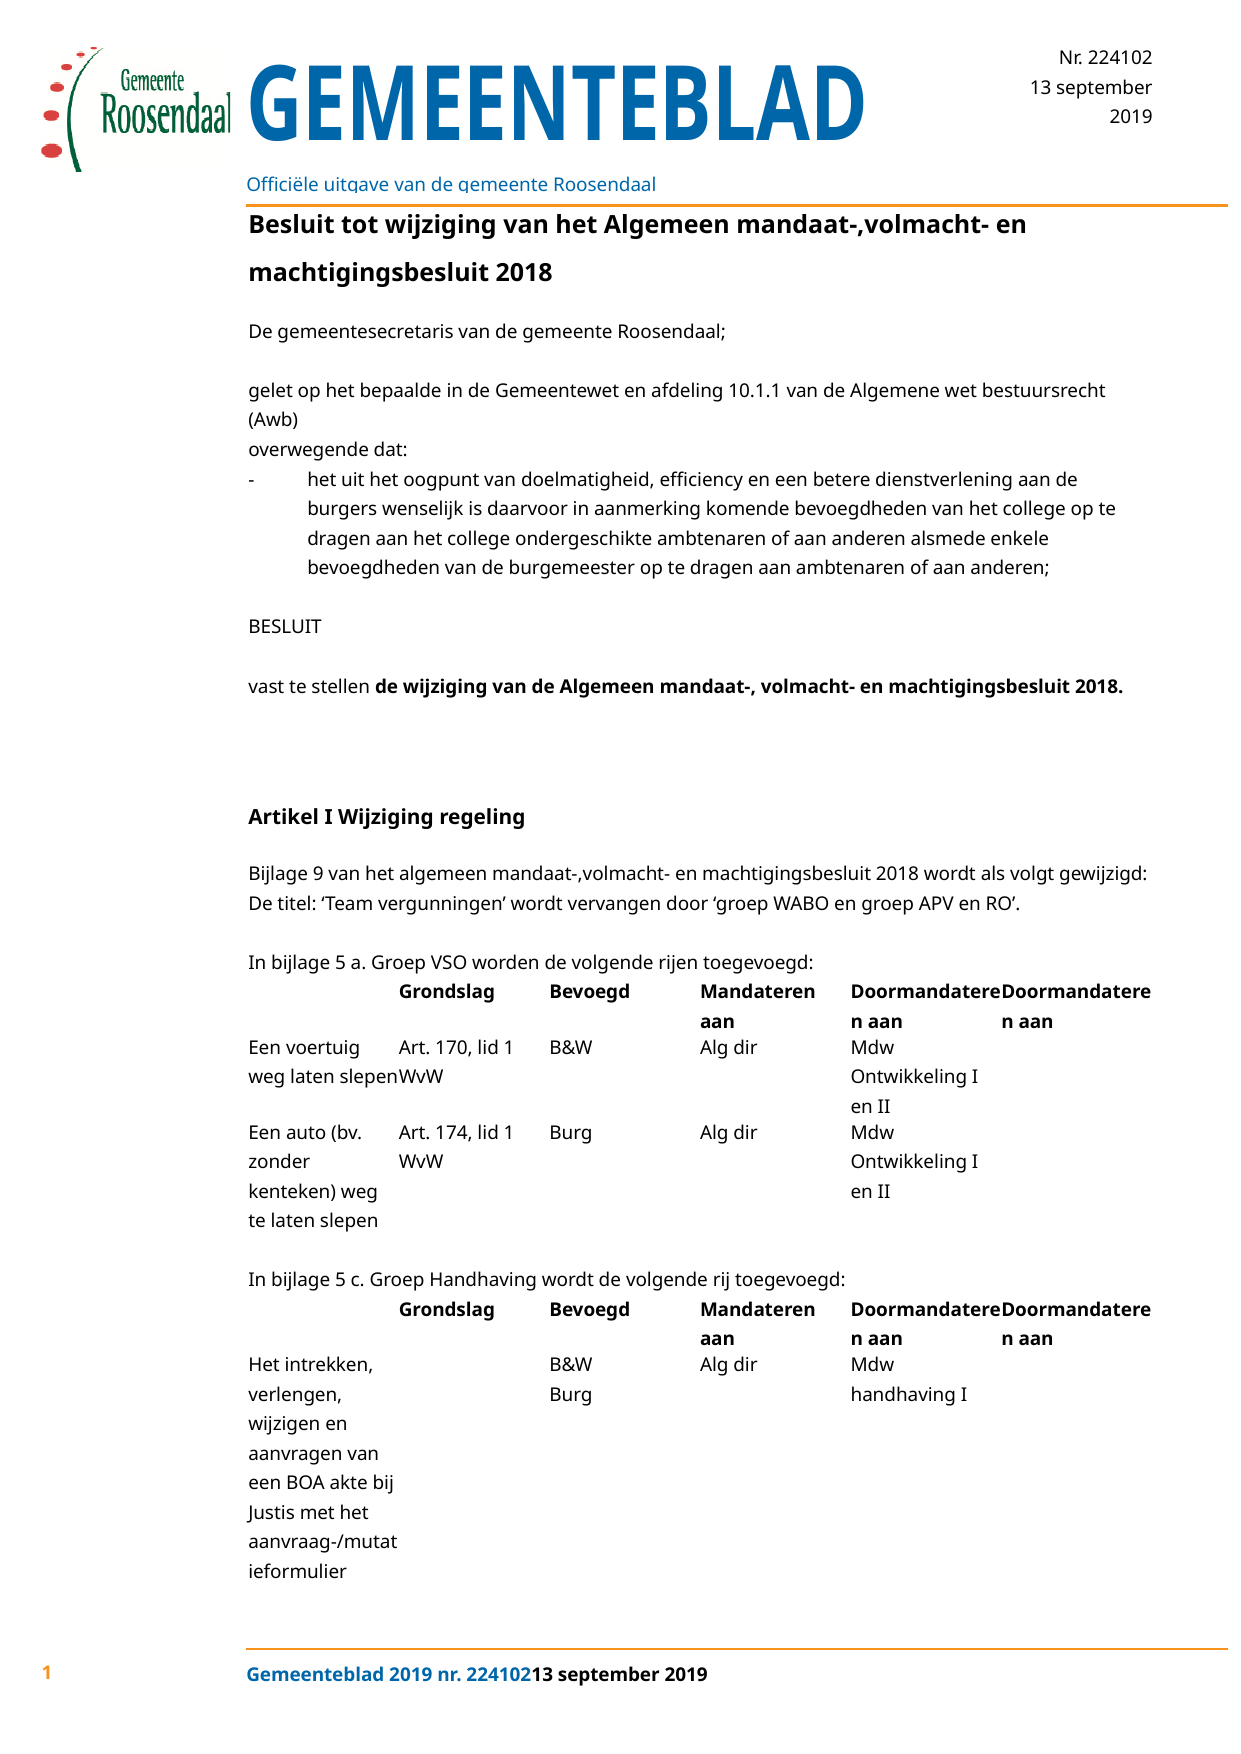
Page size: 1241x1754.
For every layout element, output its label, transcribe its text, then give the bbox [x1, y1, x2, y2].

table_header [248, 979, 398, 1034]
table_cell Burg [549, 1119, 700, 1233]
table_header Grondslag [399, 1296, 549, 1351]
text overwegende dat: [248, 436, 1152, 462]
text In bijlage 5 c. Groep Handhaving wordt de volgende rij toegevoegd: [248, 1266, 1152, 1292]
table_header Mandateren aan [700, 1296, 850, 1351]
table_header [248, 1296, 398, 1351]
text Besluit tot wijziging van het Algemeen mandaat-,volmacht- en machtigingsbesluit 2018 [248, 207, 1152, 288]
table_cell Art. 174, lid 1 WvW [399, 1119, 549, 1233]
table_cell [1001, 1119, 1152, 1233]
table_cell B&W Burg [549, 1351, 700, 1584]
table_cell Het intrekken, verlengen, wijzigen en aanvragen van een BOA akte bij Justis met het aanvraag-/mutatieformulier [248, 1351, 398, 1584]
text vast te stellen de wijziging van de Algemeen mandaat-, volmacht- en machtigingsbesluit 2018. [248, 673, 1152, 699]
table_cell Mdw Ontwikkeling I en II [850, 1034, 1001, 1119]
table_header Bevoegd [549, 979, 700, 1034]
table_header Mandateren aan [700, 979, 850, 1034]
table_cell Alg dir [700, 1034, 850, 1119]
table_header Grondslag [399, 979, 549, 1034]
text Artikel I Wijziging regeling [248, 802, 1152, 831]
table_header Doormandateren aan [1001, 979, 1152, 1034]
text De gemeentesecretaris van de gemeente Roosendaal; [248, 318, 1152, 344]
table_header Doormandateren aan [850, 1296, 1001, 1351]
text De titel: ‘Team vergunningen’ wordt vervangen door ‘groep WABO en groep APV en RO’. [248, 890, 1152, 916]
table_cell B&W [549, 1034, 700, 1119]
table_cell Alg dir [700, 1119, 850, 1233]
table_cell [1001, 1351, 1152, 1584]
table_header Bevoegd [549, 1296, 700, 1351]
picture [41, 47, 231, 172]
table_cell Een voertuig weg laten slepen [248, 1034, 398, 1119]
table_cell Art. 170, lid 1 WvW [399, 1034, 549, 1119]
list het uit het oogpunt van doelmatigheid, efficiency en een betere dienstverlening aan de burgers wenselijk is daarvoor in aanmerking komende bevoegdheden van het college op te dragen aan het college ondergeschikte ambtenaren of aan anderen alsmede enkele bevoegdheden van de burgemeester op te dragen aan ambtenaren of aan anderen; [248, 466, 1152, 580]
text Bijlage 9 van het algemeen mandaat-,volmacht- en machtigingsbesluit 2018 wordt als volgt gewijzigd: [248, 860, 1152, 886]
table_cell Mdw handhaving I [850, 1351, 1001, 1584]
table_cell [399, 1351, 549, 1584]
text gelet op het bepaalde in de Gemeentewet en afdeling 10.1.1 van de Algemene wet bestuursrecht (Awb) [248, 377, 1152, 432]
table_cell Een auto (bv. zonder kenteken) weg te laten slepen [248, 1119, 398, 1233]
table_cell Mdw Ontwikkeling I en II [850, 1119, 1001, 1233]
text BESLUIT [248, 614, 1152, 639]
table_cell Alg dir [700, 1351, 850, 1584]
table_header Doormandateren aan [1001, 1296, 1152, 1351]
text In bijlage 5 a. Groep VSO worden de volgende rijen toegevoegd: [248, 949, 1152, 975]
table_cell [1001, 1034, 1152, 1119]
table_header Doormandateren aan [850, 979, 1001, 1034]
